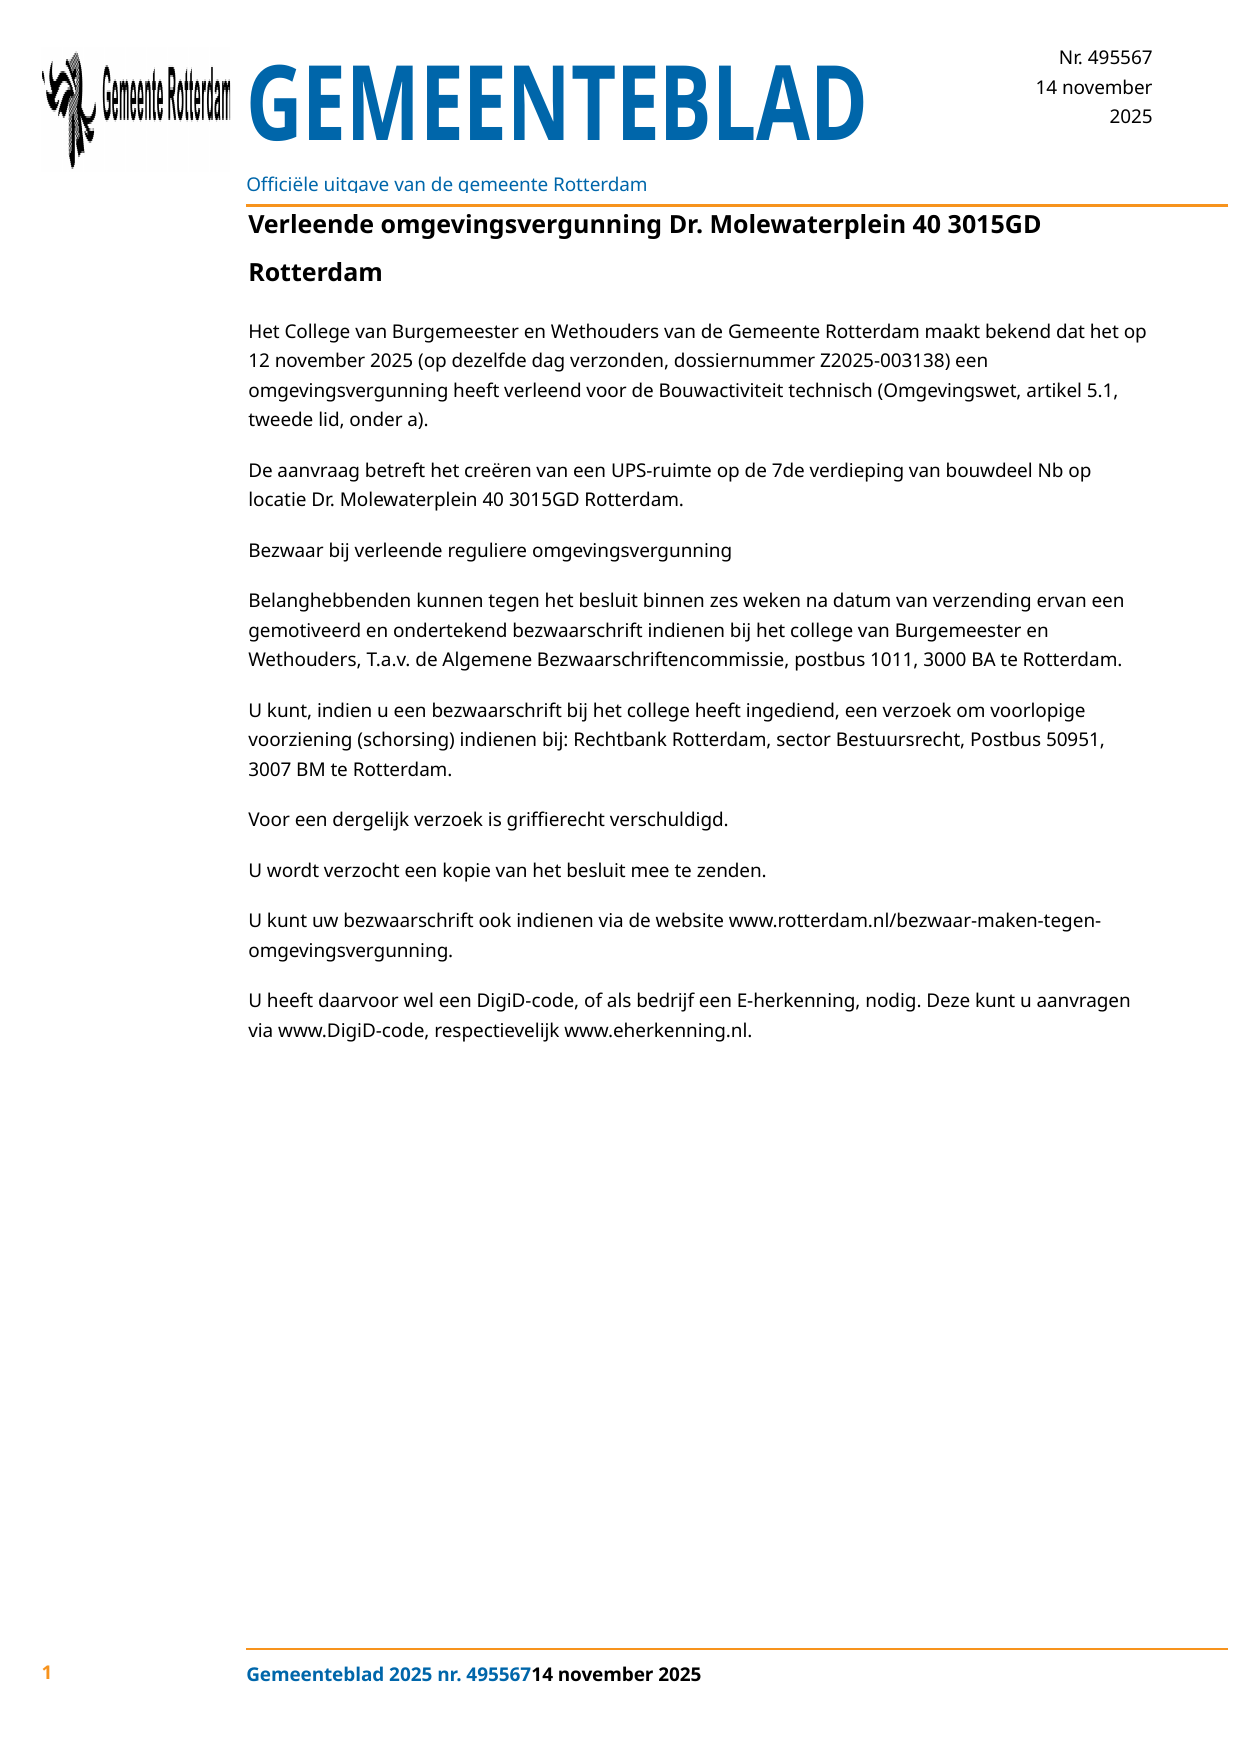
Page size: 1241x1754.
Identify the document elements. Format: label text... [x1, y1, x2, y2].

text Belanghebbenden kunnen tegen het besluit binnen zes weken na datum van verzending ervan een gemotiveerd en ondertekend bezwaarschrift indienen bij het college van Burgemeester en Wethouders, T.a.v. de Algemene Bezwaarschriftencommissie, postbus 1011, 3000 BA te Rotterdam. [248, 587, 1152, 672]
text Bezwaar bij verleende reguliere omgevingsvergunning [248, 537, 1152, 563]
text Verleende omgevingsvergunning Dr. Molewaterplein 40 3015GD Rotterdam [248, 207, 1152, 288]
text De aanvraag betreft het creëren van een UPS-ruimte op de 7de verdieping van bouwdeel Nb op locatie Dr. Molewaterplein 40 3015GD Rotterdam. [248, 457, 1152, 512]
text U wordt verzocht een kopie van het besluit mee te zenden. [248, 857, 1152, 883]
text U heeft daarvoor wel een DigiD-code, of als bedrijf een E-herkenning, nodig. Deze kunt u aanvragen via www.DigiD-code, respectievelijk www.eherkenning.nl. [248, 987, 1152, 1043]
text Het College van Burgemeester en Wethouders van de Gemeente Rotterdam maakt bekend dat het op 12 november 2025 (op dezelfde dag verzonden, dossiernummer Z2025-003138) een omgevingsvergunning heeft verleend voor de Bouwactiviteit technisch (Omgevingswet, artikel 5.1, tweede lid, onder a). [248, 318, 1152, 432]
text U kunt uw bezwaarschrift ook indienen via de website www.rotterdam.nl/bezwaar-maken-tegen-omgevingsvergunning. [248, 907, 1152, 963]
picture [41, 47, 231, 172]
text U kunt, indien u een bezwaarschrift bij het college heeft ingediend, een verzoek om voorlopige voorziening (schorsing) indienen bij: Rechtbank Rotterdam, sector Bestuursrecht, Postbus 50951, 3007 BM te Rotterdam. [248, 697, 1152, 782]
text Voor een dergelijk verzoek is griffierecht verschuldigd. [248, 807, 1152, 832]
